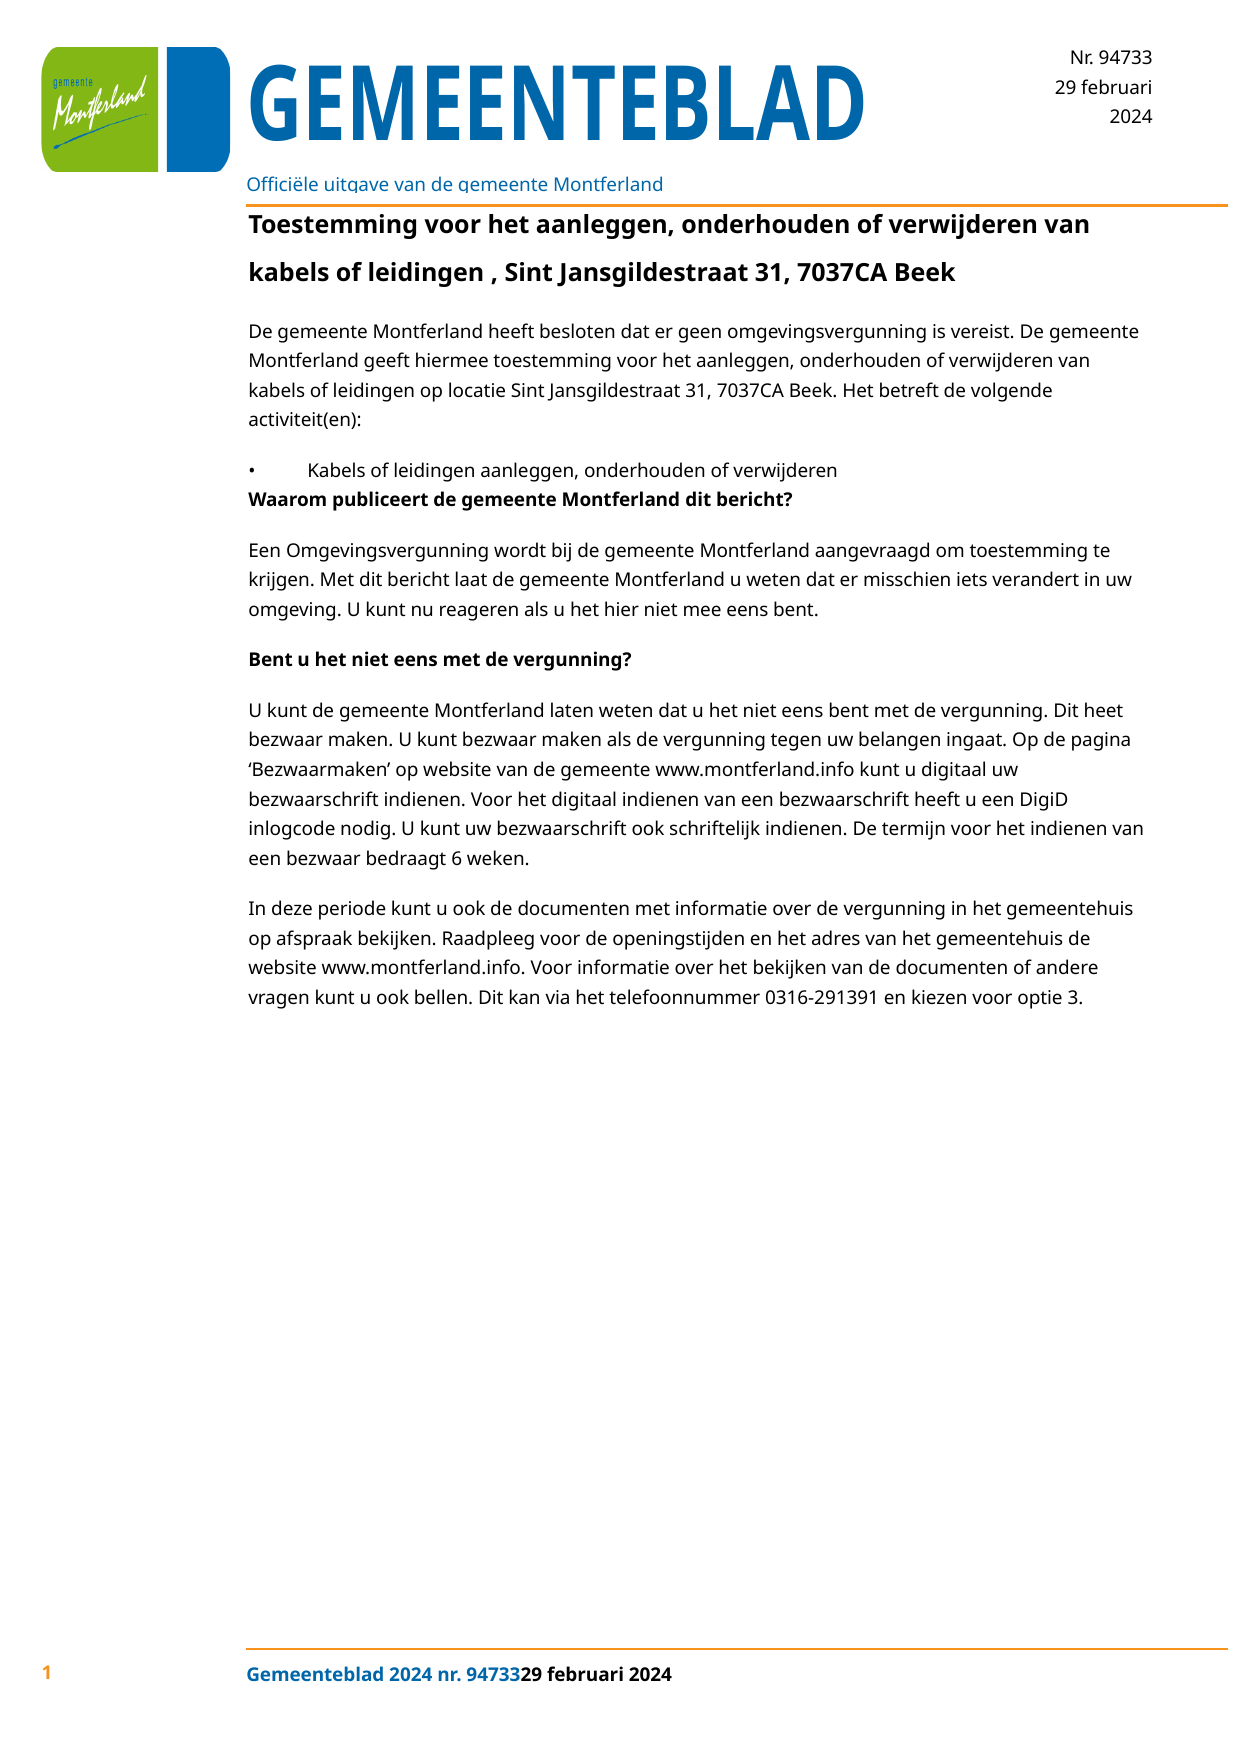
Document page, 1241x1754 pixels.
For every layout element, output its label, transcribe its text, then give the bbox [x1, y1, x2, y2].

picture [41, 47, 231, 172]
text Toestemming voor het aanleggen, onderhouden of verwijderen van kabels of leidingen , Sint Jansgildestraat 31, 7037CA Beek [248, 207, 1152, 288]
text De gemeente Montferland heeft besloten dat er geen omgevingsvergunning is vereist. De gemeente Montferland geeft hiermee toestemming voor het aanleggen, onderhouden of verwijderen van kabels of leidingen op locatie Sint Jansgildestraat 31, 7037CA Beek. Het betreft de volgende activiteit(en): [248, 318, 1152, 432]
text In deze periode kunt u ook de documenten met informatie over de vergunning in het gemeentehuis op afspraak bekijken. Raadpleeg voor de openingstijden en het adres van het gemeentehuis de website www.montferland.info. Voor informatie over het bekijken van de documenten of andere vragen kunt u ook bellen. Dit kan via het telefoonnummer 0316-291391 en kiezen voor optie 3. [248, 895, 1152, 1010]
text U kunt de gemeente Montferland laten weten dat u het niet eens bent met de vergunning. Dit heet bezwaar maken. U kunt bezwaar maken als de vergunning tegen uw belangen ingaat. Op de pagina ‘Bezwaarmaken’ op website van de gemeente www.montferland.info kunt u digitaal uw bezwaarschrift indienen. Voor het digitaal indienen van een bezwaarschrift heeft u een DigiD inlogcode nodig. U kunt uw bezwaarschrift ook schriftelijk indienen. De termijn voor het indienen van een bezwaar bedraagt 6 weken. [248, 697, 1152, 871]
text Waarom publiceert de gemeente Montferland dit bericht? [248, 487, 1152, 512]
text Een Omgevingsvergunning wordt bij de gemeente Montferland aangevraagd om toestemming te krijgen. Met dit bericht laat de gemeente Montferland u weten dat er misschien iets verandert in uw omgeving. U kunt nu reageren als u het hier niet mee eens bent. [248, 537, 1152, 622]
text Bent u het niet eens met de vergunning? [248, 647, 1152, 672]
list Kabels of leidingen aanleggen, onderhouden of verwijderen [248, 457, 1152, 483]
